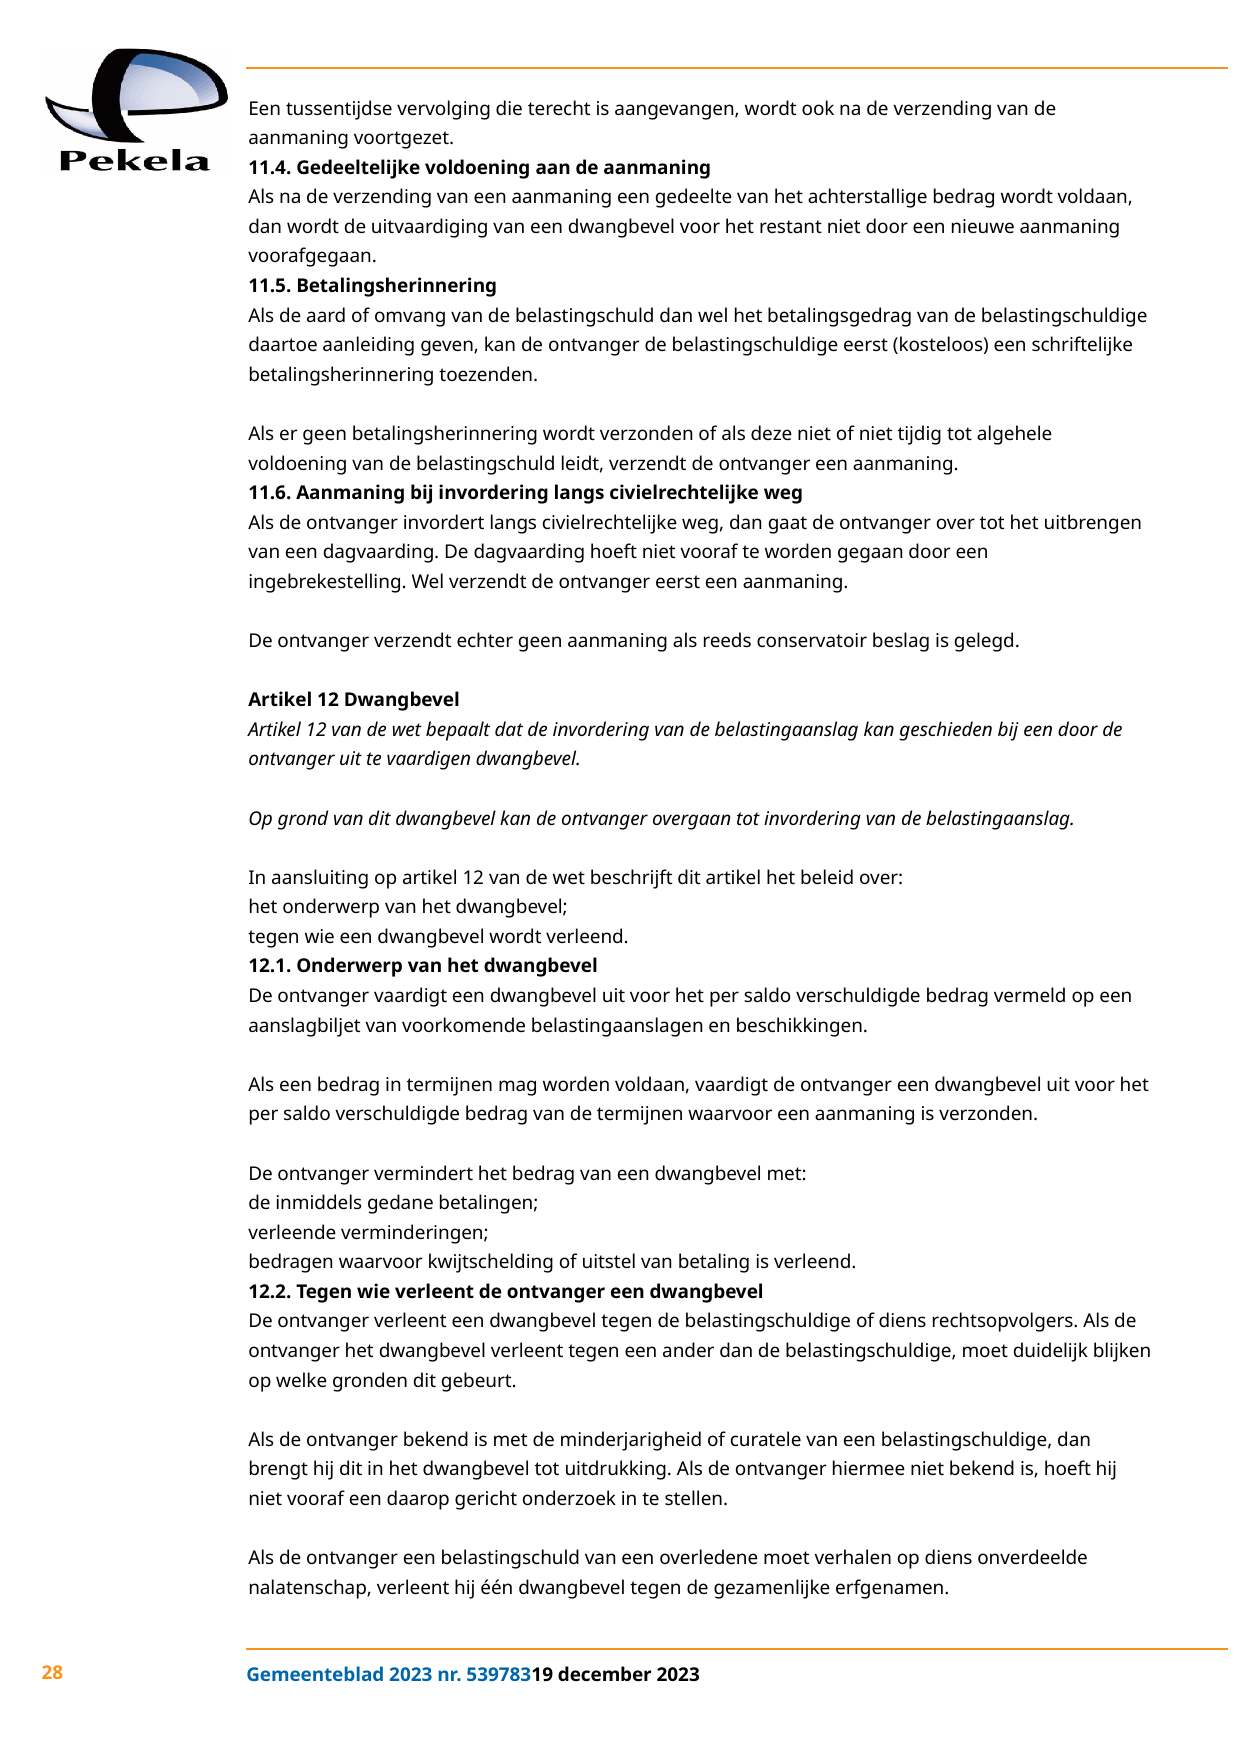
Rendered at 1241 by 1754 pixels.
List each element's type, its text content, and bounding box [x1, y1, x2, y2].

text tegen wie een dwangbevel wordt verleend. [248, 923, 1152, 949]
picture [41, 47, 231, 172]
text In aansluiting op artikel 12 van de wet beschrijft dit artikel het beleid over: [248, 864, 1152, 890]
text De ontvanger vaardigt een dwangbevel uit voor het per saldo verschuldigde bedrag vermeld op een aanslagbiljet van voorkomende belastingaanslagen en beschikkingen. [248, 982, 1152, 1038]
text Als de ontvanger een belastingschuld van een overledene moet verhalen op diens onverdeelde nalatenschap, verleent hij één dwangbevel tegen de gezamenlijke erfgenamen. [248, 1544, 1152, 1600]
text De ontvanger verleent een dwangbevel tegen de belastingschuldige of diens rechtsopvolgers. Als de ontvanger het dwangbevel verleent tegen een ander dan de belastingschuldige, moet duidelijk blijken op welke gronden dit gebeurt. [248, 1308, 1152, 1393]
text Op grond van dit dwangbevel kan de ontvanger overgaan tot invordering van de belastingaanslag. [248, 805, 1152, 831]
text de inmiddels gedane betalingen; [248, 1189, 1152, 1215]
text De ontvanger verzendt echter geen aanmaning als reeds conservatoir beslag is gelegd. [248, 627, 1152, 653]
text 12.2. Tegen wie verleent de ontvanger een dwangbevel [248, 1278, 1152, 1304]
text Artikel 12 Dwangbevel [248, 686, 1152, 712]
text Als de ontvanger invordert langs civielrechtelijke weg, dan gaat de ontvanger over tot het uitbrengen van een dagvaarding. De dagvaarding hoeft niet vooraf te worden gegaan door een ingebrekestelling. Wel verzendt de ontvanger eerst een aanmaning. [248, 509, 1152, 594]
text 11.4. Gedeeltelijke voldoening aan de aanmaning [248, 154, 1152, 180]
text het onderwerp van het dwangbevel; [248, 893, 1152, 919]
text 11.5. Betalingsherinnering [248, 272, 1152, 298]
text Een tussentijdse vervolging die terecht is aangevangen, wordt ook na de verzending van de aanmaning voortgezet. [248, 95, 1152, 150]
text Als een bedrag in termijnen mag worden voldaan, vaardigt de ontvanger een dwangbevel uit voor het per saldo verschuldigde bedrag van de termijnen waarvoor een aanmaning is verzonden. [248, 1071, 1152, 1126]
text verleende verminderingen; [248, 1219, 1152, 1245]
text De ontvanger vermindert het bedrag van een dwangbevel met: [248, 1160, 1152, 1186]
text bedragen waarvoor kwijtschelding of uitstel van betaling is verleend. [248, 1248, 1152, 1274]
text Artikel 12 van de wet bepaalt dat de invordering van de belastingaanslag kan geschieden bij een door de ontvanger uit te vaardigen dwangbevel. [248, 716, 1152, 771]
text Als de ontvanger bekend is met de minderjarigheid of curatele van een belastingschuldige, dan brengt hij dit in het dwangbevel tot uitdrukking. Als de ontvanger hiermee niet bekend is, hoeft hij niet vooraf een daarop gericht onderzoek in te stellen. [248, 1426, 1152, 1511]
text 12.1. Onderwerp van het dwangbevel [248, 953, 1152, 978]
text Als er geen betalingsherinnering wordt verzonden of als deze niet of niet tijdig tot algehele voldoening van de belastingschuld leidt, verzendt de ontvanger een aanmaning. [248, 420, 1152, 476]
text Als na de verzending van een aanmaning een gedeelte van het achterstallige bedrag wordt voldaan, dan wordt de uitvaardiging van een dwangbevel voor het restant niet door een nieuwe aanmaning voorafgegaan. [248, 183, 1152, 268]
text Als de aard of omvang van de belastingschuld dan wel het betalingsgedrag van de belastingschuldige daartoe aanleiding geven, kan de ontvanger de belastingschuldige eerst (kosteloos) een schriftelijke betalingsherinnering toezenden. [248, 302, 1152, 387]
text 11.6. Aanmaning bij invordering langs civielrechtelijke weg [248, 479, 1152, 505]
